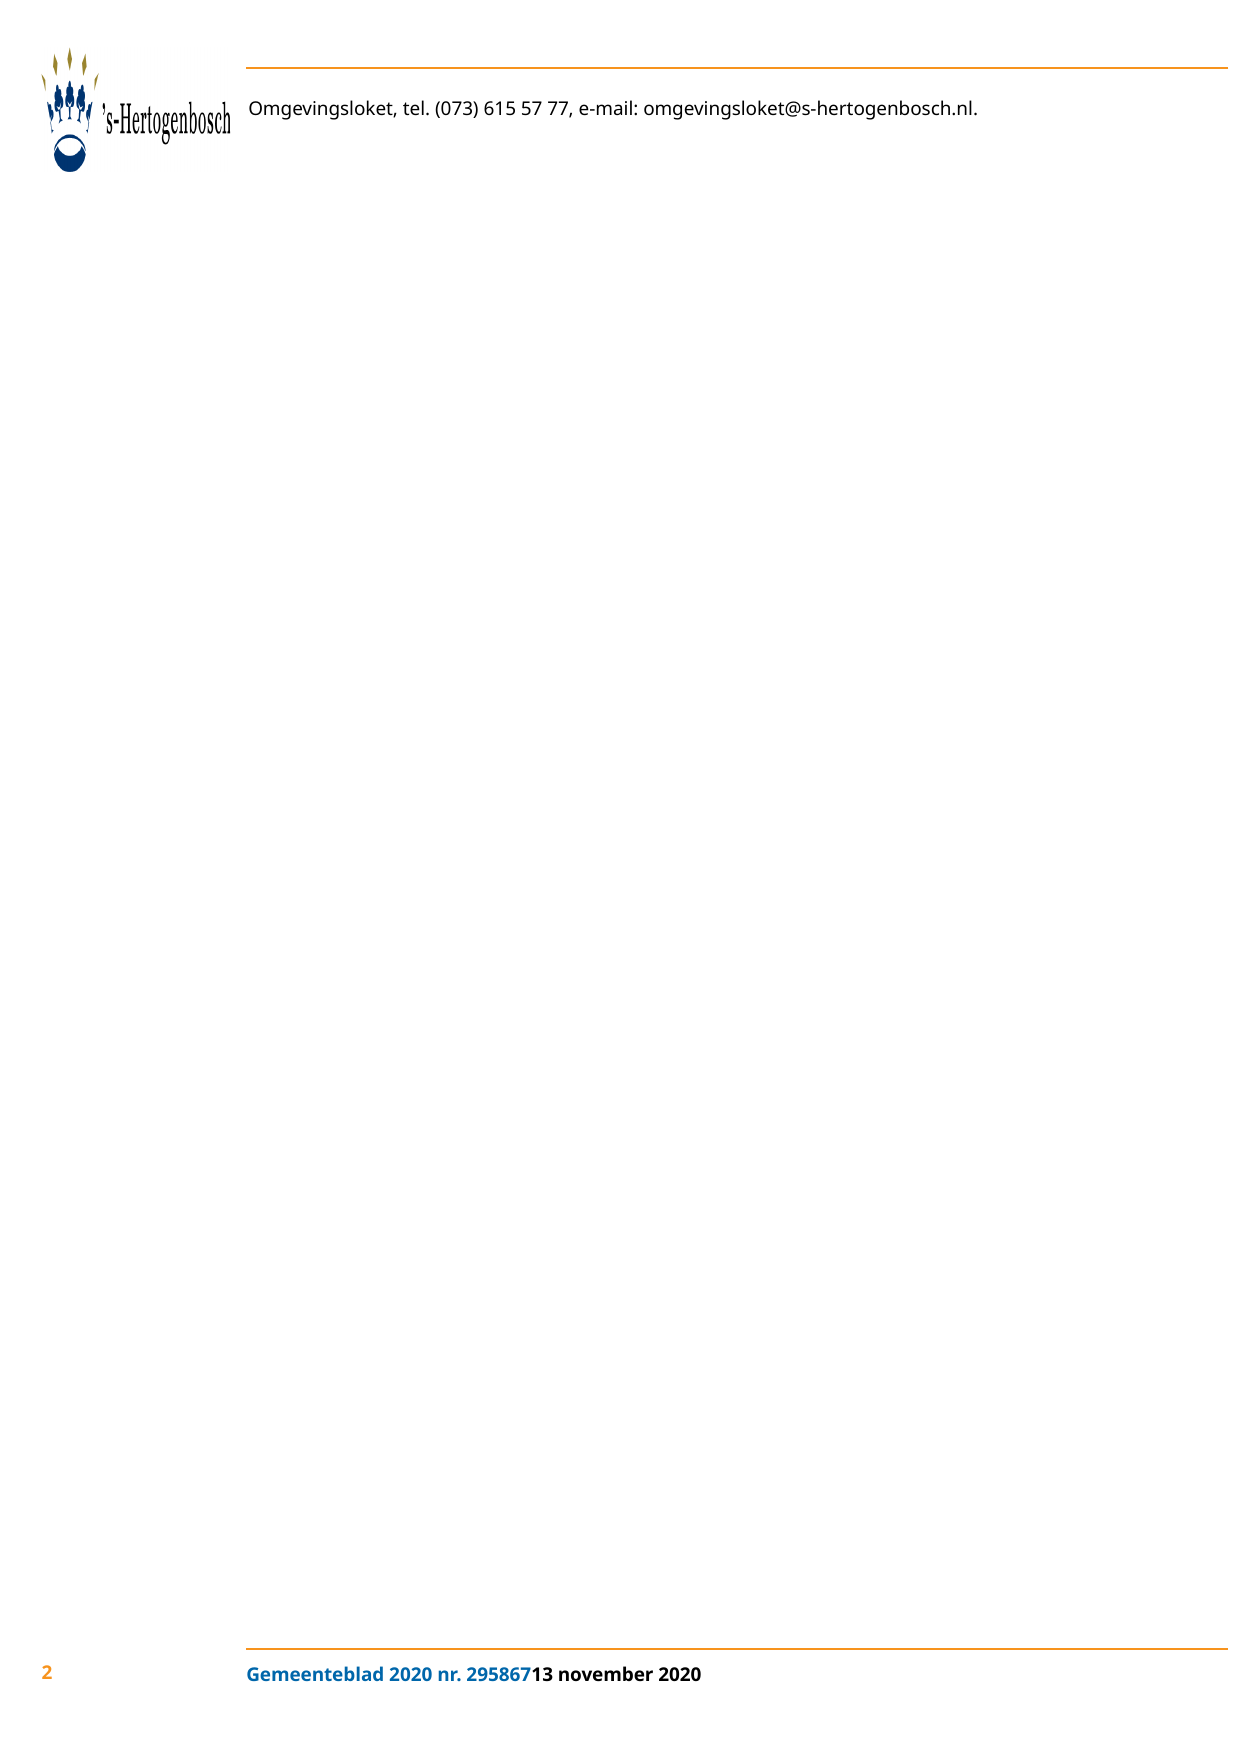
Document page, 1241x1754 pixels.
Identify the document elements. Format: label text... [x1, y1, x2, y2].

picture [41, 47, 231, 172]
text Omgevingsloket, tel. (073) 615 57 77, e-mail: omgevingsloket@s-hertogenbosch.nl. [248, 95, 1152, 121]
